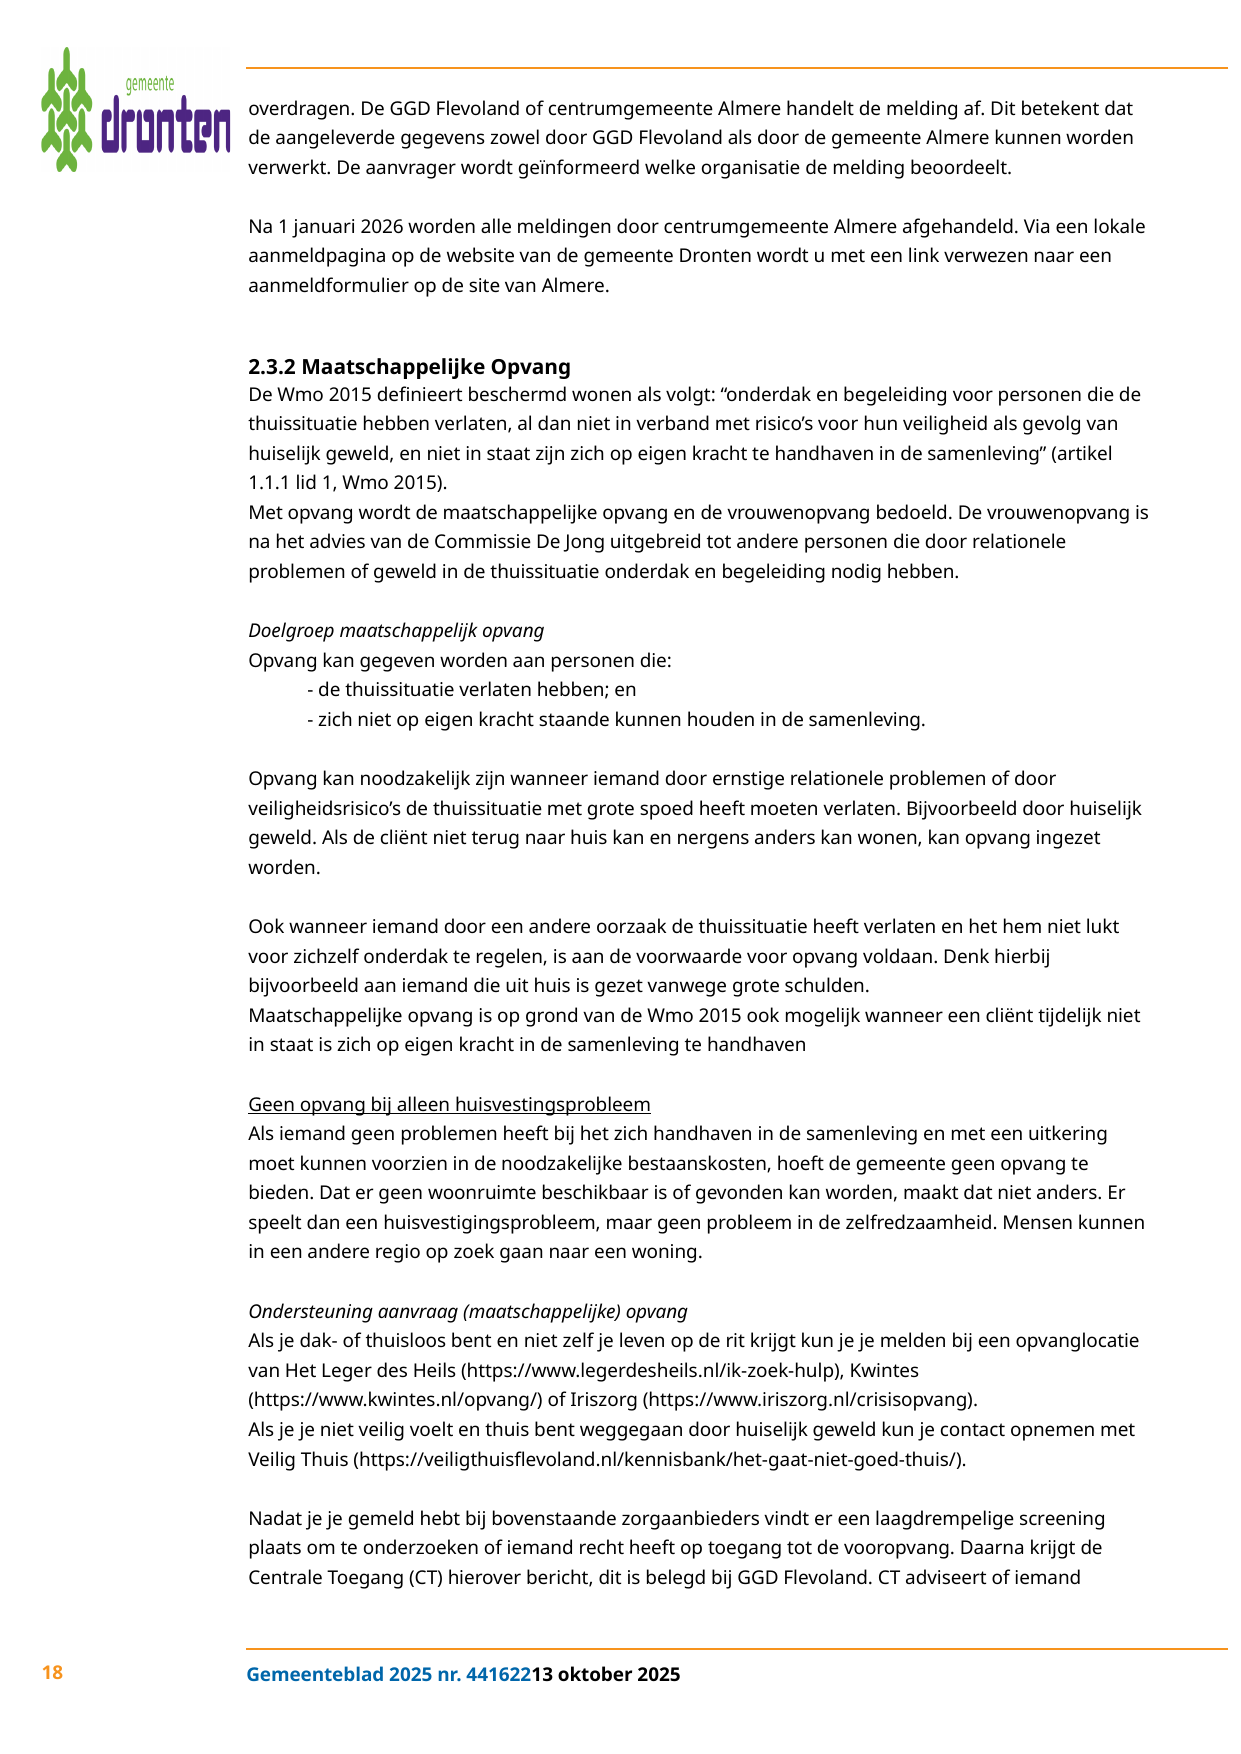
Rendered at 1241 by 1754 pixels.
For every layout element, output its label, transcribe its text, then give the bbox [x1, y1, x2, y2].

text Als je je niet veilig voelt en thuis bent weggegaan door huiselijk geweld kun je contact opnemen met Veilig Thuis (https://veiligthuisflevoland.nl/kennisbank/het-gaat-niet-goed-thuis/). [248, 1416, 1152, 1471]
text De Wmo 2015 definieert beschermd wonen als volgt: “onderdak en begeleiding voor personen die de thuissituatie hebben verlaten, al dan niet in verband met risico’s voor hun veiligheid als gevolg van huiselijk geweld, en niet in staat zijn zich op eigen kracht te handhaven in de samenleving” (artikel 1.1.1 lid 1, Wmo 2015). [248, 381, 1152, 495]
text Na 1 januari 2026 worden alle meldingen door centrumgemeente Almere afgehandeld. Via een lokale aanmeldpagina op de website van de gemeente Dronten wordt u met een link verwezen naar een aanmeldformulier op de site van Almere. [248, 213, 1152, 298]
text Als iemand geen problemen heeft bij het zich handhaven in de samenleving en met een uitkering moet kunnen voorzien in de noodzakelijke bestaanskosten, hoeft de gemeente geen opvang te bieden. Dat er geen woonruimte beschikbaar is of gevonden kan worden, maakt dat niet anders. Er speelt dan een huisvestigingsprobleem, maar geen probleem in de zelfredzaamheid. Mensen kunnen in een andere regio op zoek gaan naar een woning. [248, 1120, 1152, 1264]
text Als je dak- of thuisloos bent en niet zelf je leven op de rit krijgt kun je je melden bij een opvanglocatie van Het Leger des Heils (https://www.legerdesheils.nl/ik-zoek-hulp), Kwintes (https://www.kwintes.nl/opvang/) of Iriszorg (https://www.iriszorg.nl/crisisopvang). [248, 1327, 1152, 1412]
text Ondersteuning aanvraag (maatschappelijke) opvang [248, 1298, 1152, 1323]
list - de thuissituatie verlaten hebben; en [248, 677, 1152, 702]
text Nadat je je gemeld hebt bij bovenstaande zorgaanbieders vindt er een laagdrempelige screening plaats om te onderzoeken of iemand recht heeft op toegang tot de vooropvang. Daarna krijgt de Centrale Toegang (CT) hierover bericht, dit is belegd bij GGD Flevoland. CT adviseert of iemand [248, 1505, 1152, 1590]
text overdragen. De GGD Flevoland of centrumgemeente Almere handelt de melding af. Dit betekent dat de aangeleverde gegevens zowel door GGD Flevoland als door de gemeente Almere kunnen worden verwerkt. De aanvrager wordt geïnformeerd welke organisatie de melding beoordeelt. [248, 95, 1152, 180]
text 2.3.2 Maatschappelijke Opvang [248, 352, 1152, 381]
text Opvang kan gegeven worden aan personen die: [248, 647, 1152, 673]
text Doelgroep maatschappelijk opvang [248, 617, 1152, 643]
text Geen opvang bij alleen huisvestingsprobleem [248, 1091, 1152, 1116]
text Ook wanneer iemand door een andere oorzaak de thuissituatie heeft verlaten en het hem niet lukt voor zichzelf onderdak te regelen, is aan de voorwaarde voor opvang voldaan. Denk hierbij bijvoorbeeld aan iemand die uit huis is gezet vanwege grote schulden. [248, 913, 1152, 998]
text Opvang kan noodzakelijk zijn wanneer iemand door ernstige relationele problemen of door veiligheidsrisico’s de thuissituatie met grote spoed heeft moeten verlaten. Bijvoorbeeld door huiselijk geweld. Als de cliënt niet terug naar huis kan en nergens anders kan wonen, kan opvang ingezet worden. [248, 765, 1152, 880]
text Met opvang wordt de maatschappelijke opvang en de vrouwenopvang bedoeld. De vrouwenopvang is na het advies van de Commissie De Jong uitgebreid tot andere personen die door relationele problemen of geweld in de thuissituatie onderdak en begeleiding nodig hebben. [248, 499, 1152, 584]
text Maatschappelijke opvang is op grond van de Wmo 2015 ook mogelijk wanneer een cliënt tijdelijk niet in staat is zich op eigen kracht in de samenleving te handhaven [248, 1002, 1152, 1057]
list - zich niet op eigen kracht staande kunnen houden in de samenleving. [248, 706, 1152, 732]
picture [41, 47, 231, 172]
